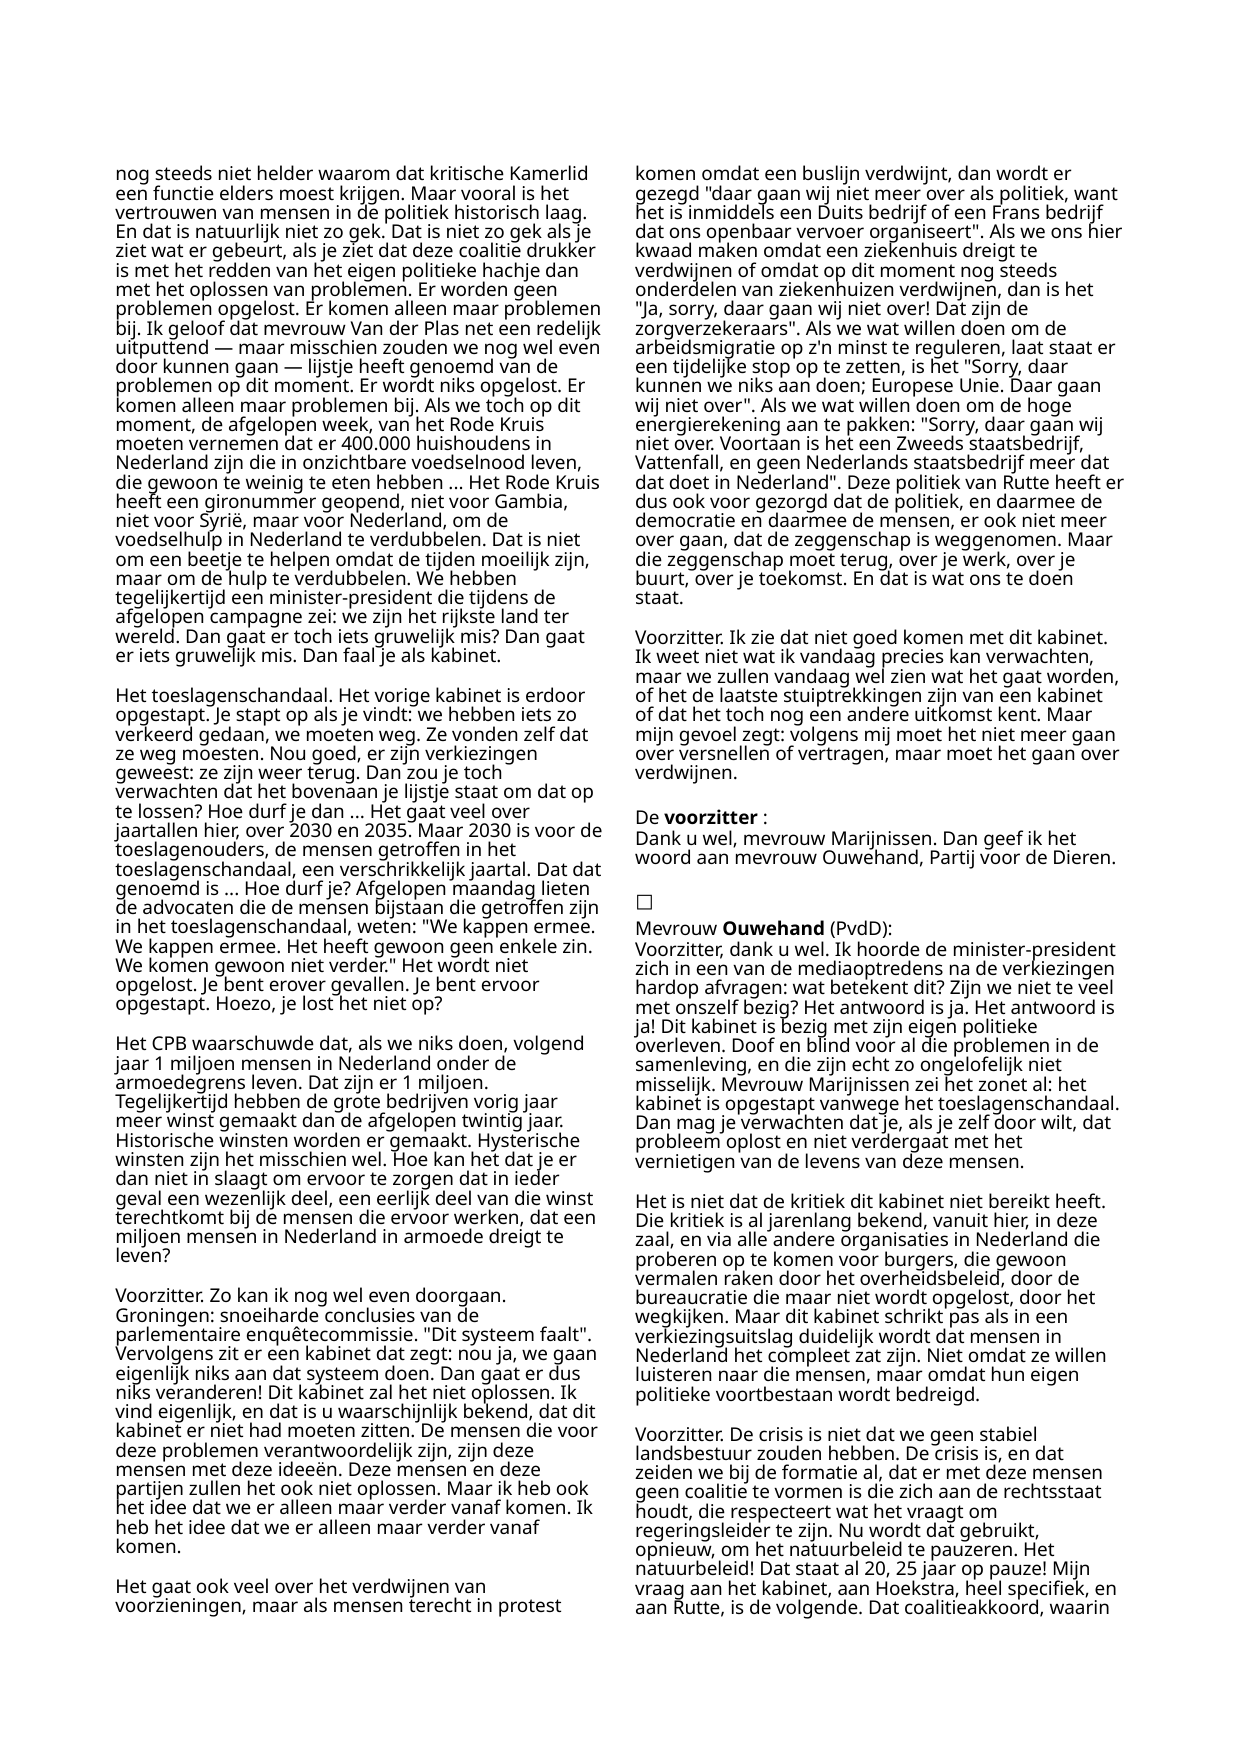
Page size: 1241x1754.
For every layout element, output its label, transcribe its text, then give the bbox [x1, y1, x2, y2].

text De voorzitter : [635, 804, 1125, 830]
text Voorzitter. De crisis is niet dat we geen stabiel landsbestuur zouden hebben. De crisis is, en dat zeiden we bij de formatie al, dat er met deze mensen geen coalitie te vormen is die zich aan de rechtsstaat houdt, die respecteert wat het vraagt om regeringsleider te zijn. Nu wordt dat gebruikt, opnieuw, om het natuurbeleid te pauzeren. Het natuurbeleid! Dat staat al 20, 25 jaar op pauze! Mijn vraag aan het kabinet, aan Hoekstra, heel specifiek, en aan Rutte, is de volgende. Dat coalitieakkoord, waarin [635, 1426, 1125, 1618]
text Het is niet dat de kritiek dit kabinet niet bereikt heeft. Die kritiek is al jarenlang bekend, vanuit hier, in deze zaal, en via alle andere organisaties in Nederland die proberen op te komen voor burgers, die gewoon vermalen raken door het overheidsbeleid, door de bureaucratie die maar niet wordt opgelost, door het wegkijken. Maar dit kabinet schrikt pas als in een verkiezingsuitslag duidelijk wordt dat mensen in Nederland het compleet zat zijn. Niet omdat ze willen luisteren naar die mensen, maar omdat hun eigen politieke voortbestaan wordt bedreigd. [635, 1193, 1125, 1405]
text komen omdat een buslijn verdwijnt, dan wordt er gezegd "daar gaan wij niet meer over als politiek, want het is inmiddels een Duits bedrijf of een Frans bedrijf dat ons openbaar vervoer organiseert". Als we ons hier kwaad maken omdat een ziekenhuis dreigt te verdwijnen of omdat op dit moment nog steeds onderdelen van ziekenhuizen verdwijnen, dan is het "Ja, sorry, daar gaan wij niet over! Dat zijn de zorgverzekeraars". Als we wat willen doen om de arbeidsmigratie op z'n minst te reguleren, laat staat er een tijdelijke stop op te zetten, is het "Sorry, daar kunnen we niks aan doen; Europese Unie. Daar gaan wij niet over". Als we wat willen doen om de hoge energierekening aan te pakken: "Sorry, daar gaan wij niet over. Voortaan is het een Zweeds staatsbedrijf, Vattenfall, en geen Nederlands staatsbedrijf meer dat dat doet in Nederland". Deze politiek van Rutte heeft er dus ook voor gezorgd dat de politiek, en daarmee de democratie en daarmee de mensen, er ook niet meer over gaan, dat de zeggenschap is weggenomen. Maar die zeggenschap moet terug, over je werk, over je buurt, over je toekomst. En dat is wat ons te doen staat. [635, 165, 1125, 608]
text Dank u wel, mevrouw Marijnissen. Dan geef ik het woord aan mevrouw Ouwehand, Partij voor de Dieren. [635, 830, 1125, 868]
text Voorzitter. Ik zie dat niet goed komen met dit kabinet. Ik weet niet wat ik vandaag precies kan verwachten, maar we zullen vandaag wel zien wat het gaat worden, of het de laatste stuiptrekkingen zijn van een kabinet of dat het toch nog een andere uitkomst kent. Maar mijn gevoel zegt: volgens mij moet het niet meer gaan over versnellen of vertragen, maar moet het gaan over verdwijnen. [635, 629, 1125, 783]
text Voorzitter. Zo kan ik nog wel even doorgaan. Groningen: snoeiharde conclusies van de parlementaire enquêtecommissie. "Dit systeem faalt". Vervolgens zit er een kabinet dat zegt: nou ja, we gaan eigenlijk niks aan dat systeem doen. Dan gaat er dus niks veranderen! Dit kabinet zal het niet oplossen. Ik vind eigenlijk, en dat is u waarschijnlijk bekend, dat dit kabinet er niet had moeten zitten. De mensen die voor deze problemen verantwoordelijk zijn, zijn deze mensen met deze ideeën. Deze mensen en deze partijen zullen het ook niet oplossen. Maar ik heb ook het idee dat we er alleen maar verder vanaf komen. Ik heb het idee dat we er alleen maar verder vanaf komen. [115, 1287, 605, 1557]
text Mevrouw Ouwehand (PvdD): [635, 915, 1125, 941]
text Het CPB waarschuwde dat, als we niks doen, volgend jaar 1 miljoen mensen in Nederland onder de armoedegrens leven. Dat zijn er 1 miljoen. Tegelijkertijd hebben de grote bedrijven vorig jaar meer winst gemaakt dan de afgelopen twintig jaar. Historische winsten worden er gemaakt. Hysterische winsten zijn het misschien wel. Hoe kan het dat je er dan niet in slaagt om ervoor te zorgen dat in ieder geval een wezenlijk deel, een eerlijk deel van die winst terechtkomt bij de mensen die ervoor werken, dat een miljoen mensen in Nederland in armoede dreigt te leven? [115, 1035, 605, 1267]
text ⬜ [635, 889, 1125, 915]
text nog steeds niet helder waarom dat kritische Kamerlid een functie elders moest krijgen. Maar vooral is het vertrouwen van mensen in de politiek historisch laag. En dat is natuurlijk niet zo gek. Dat is niet zo gek als je ziet wat er gebeurt, als je ziet dat deze coalitie drukker is met het redden van het eigen politieke hachje dan met het oplossen van problemen. Er worden geen problemen opgelost. Er komen alleen maar problemen bij. Ik geloof dat mevrouw Van der Plas net een redelijk uitputtend — maar misschien zouden we nog wel even door kunnen gaan — lijstje heeft genoemd van de problemen op dit moment. Er wordt niks opgelost. Er komen alleen maar problemen bij. Als we toch op dit moment, de afgelopen week, van het Rode Kruis moeten vernemen dat er 400.000 huishoudens in Nederland zijn die in onzichtbare voedselnood leven, die gewoon te weinig te eten hebben ... Het Rode Kruis heeft een gironummer geopend, niet voor Gambia, niet voor Syrië, maar voor Nederland, om de voedselhulp in Nederland te verdubbelen. Dat is niet om een beetje te helpen omdat de tijden moeilijk zijn, maar om de hulp te verdubbelen. We hebben tegelijkertijd een minister-president die tijdens de afgelopen campagne zei: we zijn het rijkste land ter wereld. Dan gaat er toch iets gruwelijk mis? Dan gaat er iets gruwelijk mis. Dan faal je als kabinet. [115, 165, 605, 666]
text Het toeslagenschandaal. Het vorige kabinet is erdoor opgestapt. Je stapt op als je vindt: we hebben iets zo verkeerd gedaan, we moeten weg. Ze vonden zelf dat ze weg moesten. Nou goed, er zijn verkiezingen geweest: ze zijn weer terug. Dan zou je toch verwachten dat het bovenaan je lijstje staat om dat op te lossen? Hoe durf je dan ... Het gaat veel over jaartallen hier, over 2030 en 2035. Maar 2030 is voor de toeslagenouders, de mensen getroffen in het toeslagenschandaal, een verschrikkelijk jaartal. Dat dat genoemd is ... Hoe durf je? Afgelopen maandag lieten de advocaten die de mensen bijstaan die getroffen zijn in het toeslagenschandaal, weten: "We kappen ermee. We kappen ermee. Het heeft gewoon geen enkele zin. We komen gewoon niet verder." Het wordt niet opgelost. Je bent erover gevallen. Je bent ervoor opgestapt. Hoezo, je lost het niet op? [115, 687, 605, 1015]
text Het gaat ook veel over het verdwijnen van voorzieningen, maar als mensen terecht in protest [115, 1578, 605, 1616]
text Voorzitter, dank u wel. Ik hoorde de minister-president zich in een van de mediaoptredens na de verkiezingen hardop afvragen: wat betekent dit? Zijn we niet te veel met onszelf bezig? Het antwoord is ja. Het antwoord is ja! Dit kabinet is bezig met zijn eigen politieke overleven. Doof en blind voor al die problemen in de samenleving, en die zijn echt zo ongelofelijk niet misselijk. Mevrouw Marijnissen zei het zonet al: het kabinet is opgestapt vanwege het toeslagenschandaal. Dan mag je verwachten dat je, als je zelf door wilt, dat probleem oplost en niet verdergaat met het vernietigen van de levens van deze mensen. [635, 941, 1125, 1172]
